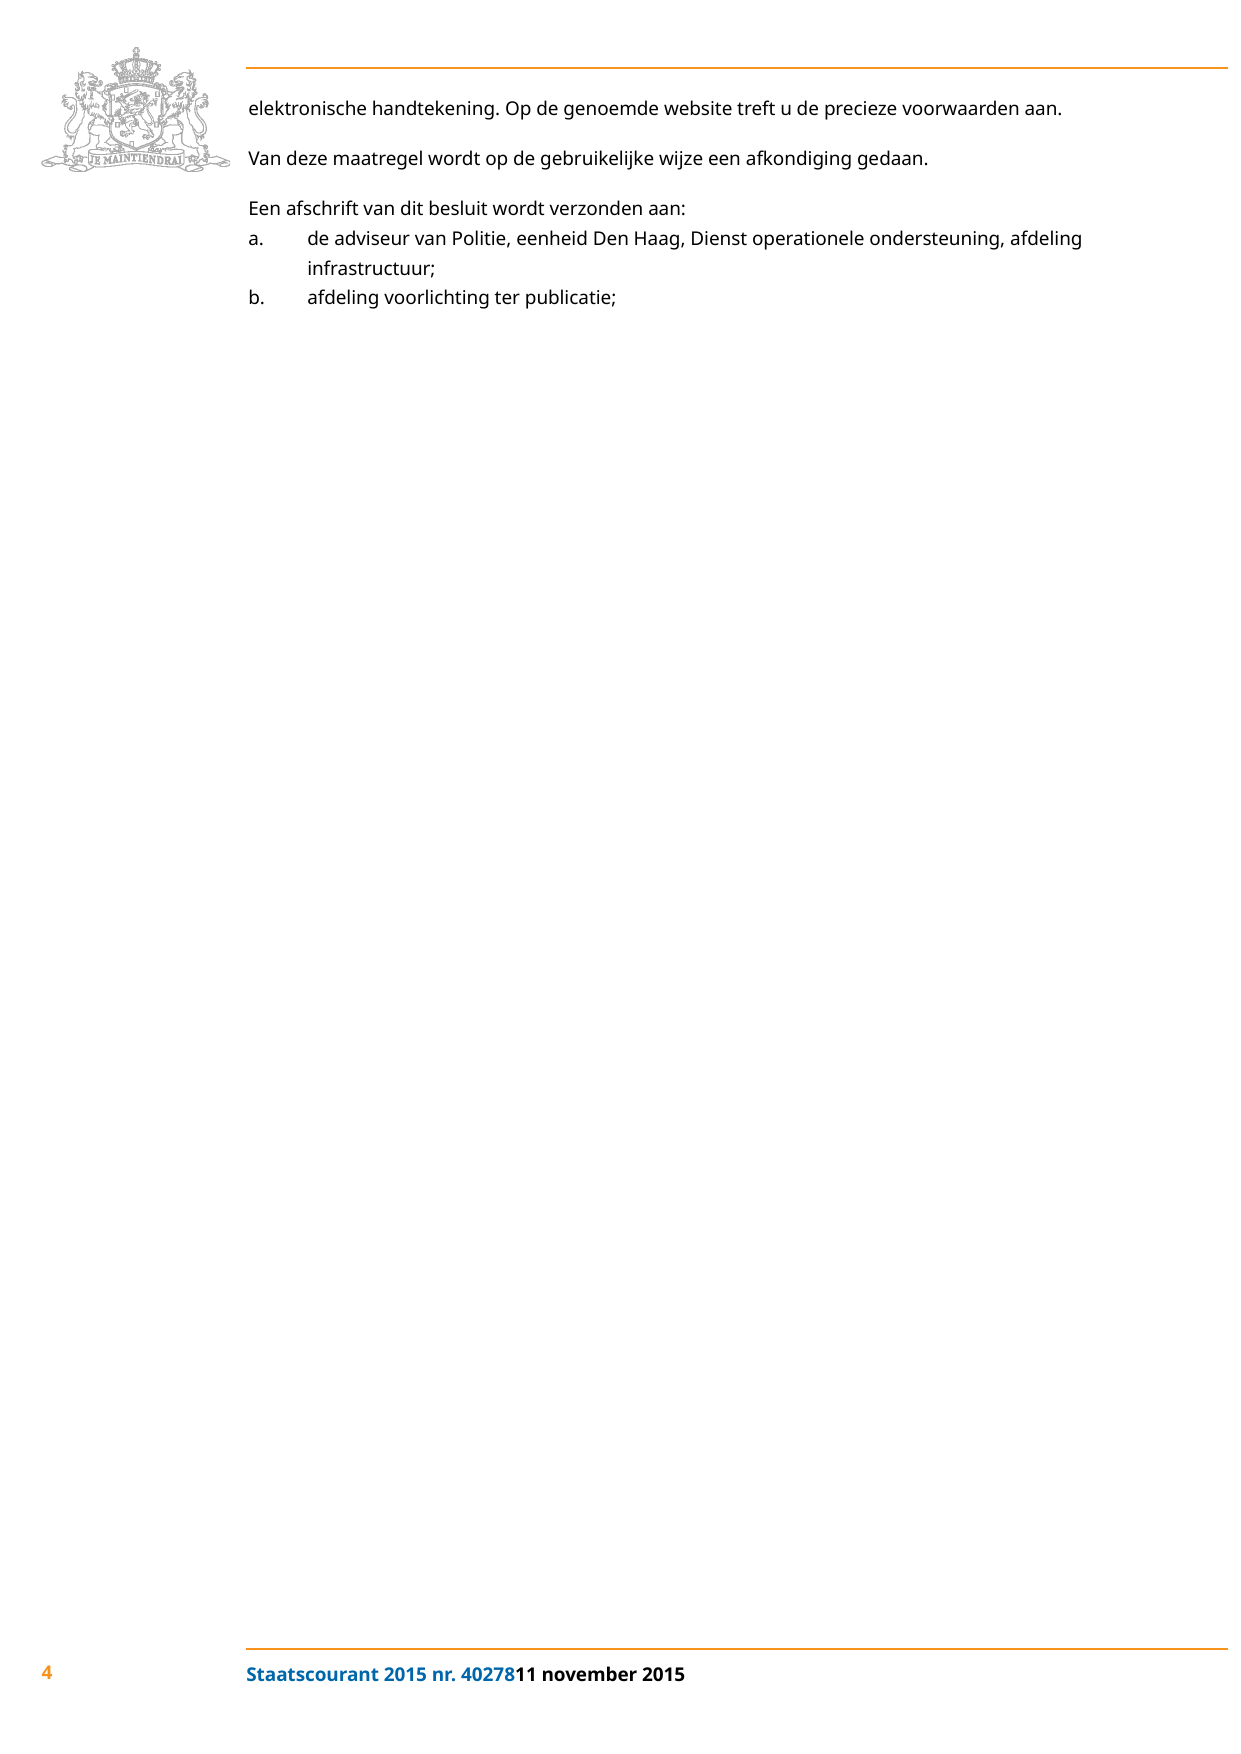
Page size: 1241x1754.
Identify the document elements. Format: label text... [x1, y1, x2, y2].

text Een afschrift van dit besluit wordt verzonden aan: [248, 196, 1152, 221]
text elektronische handtekening. Op de genoemde website treft u de precieze voorwaarden aan. [248, 95, 1152, 121]
picture [41, 47, 231, 172]
list de adviseur van Politie, eenheid Den Haag, Dienst operationele ondersteuning, afdeling infrastructuur; [248, 225, 1152, 281]
list afdeling voorlichting ter publicatie; [248, 284, 1152, 310]
text Van deze maatregel wordt op de gebruikelijke wijze een afkondiging gedaan. [248, 145, 1152, 171]
